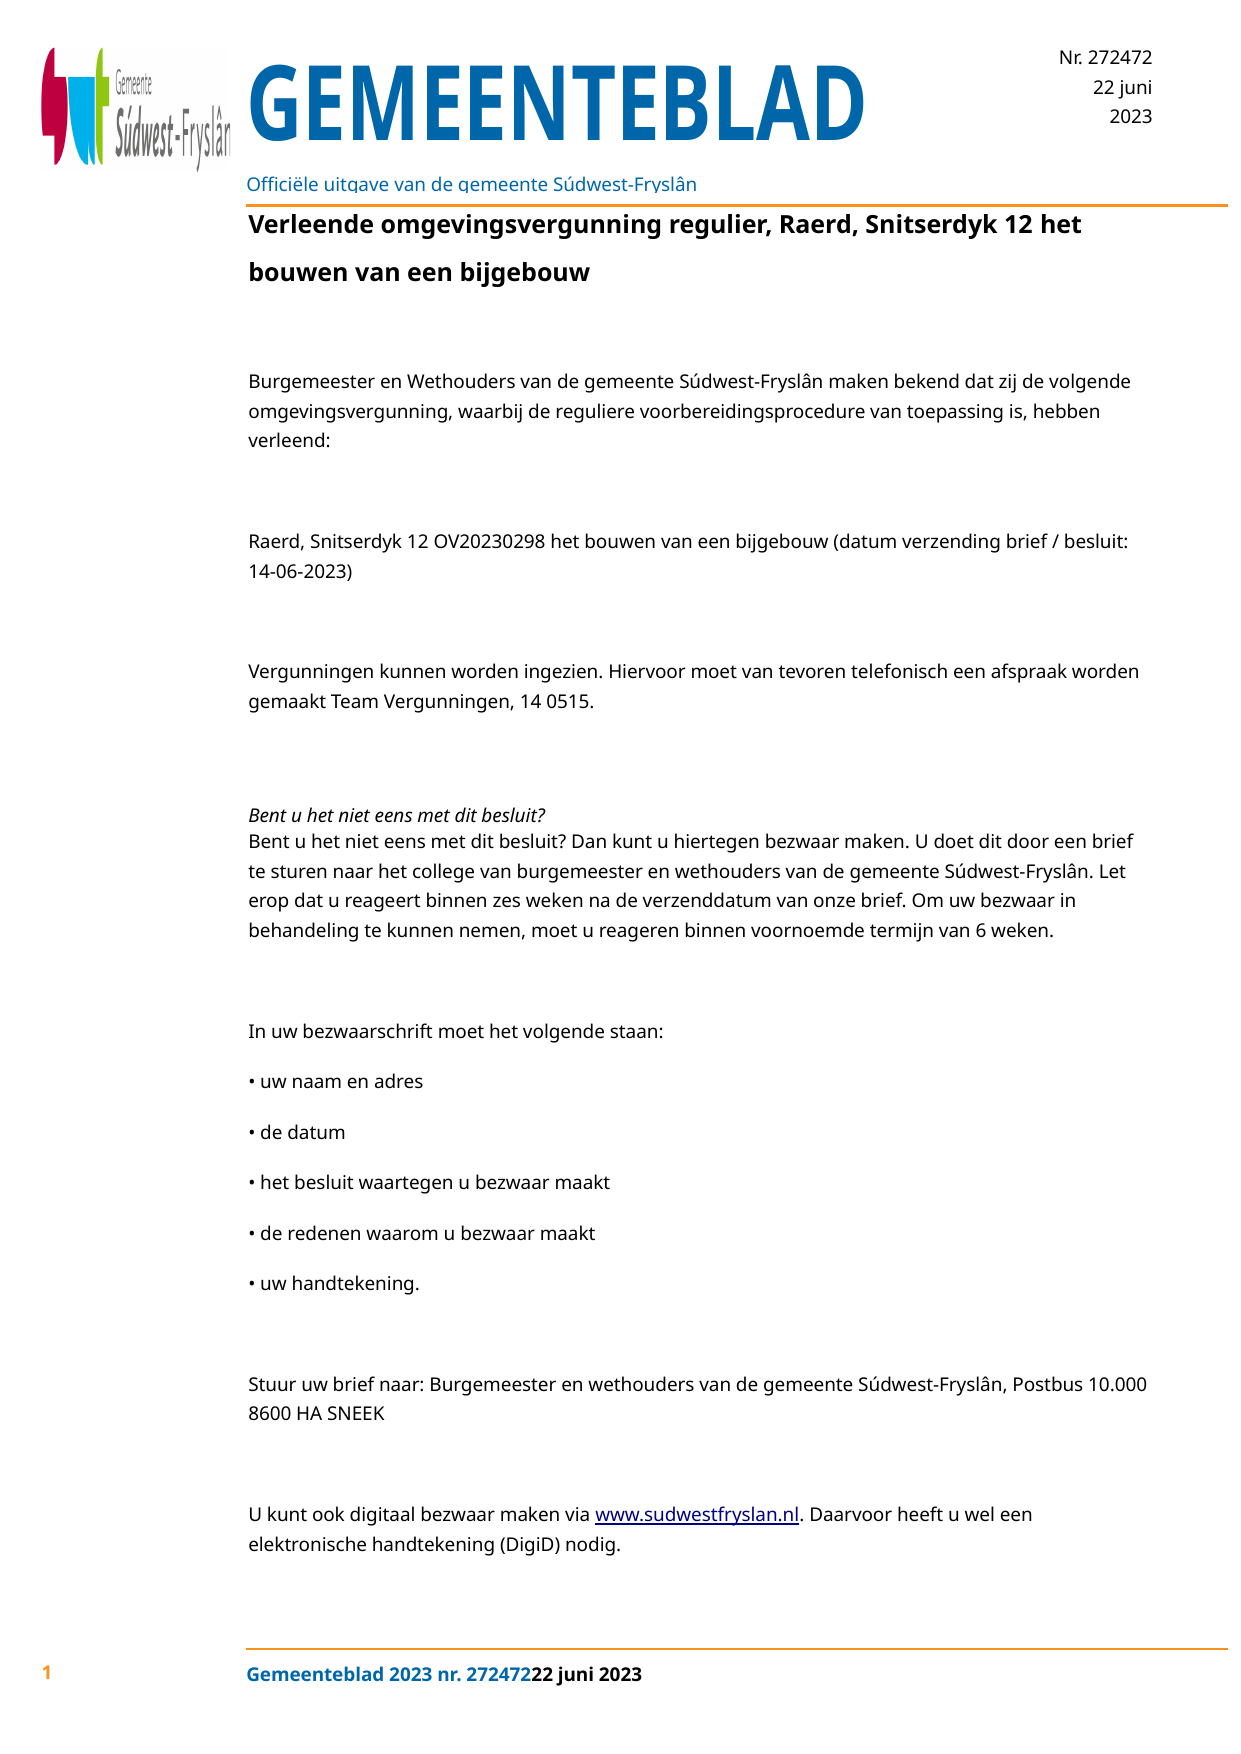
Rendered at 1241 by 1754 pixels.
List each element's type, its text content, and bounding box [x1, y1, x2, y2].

text • uw naam en adres [248, 1068, 1152, 1094]
text Stuur uw brief naar: Burgemeester en wethouders van de gemeente Súdwest-Fryslân, Postbus 10.000 8600 HA SNEEK [248, 1371, 1152, 1426]
text Bent u het niet eens met dit besluit? [248, 803, 1152, 828]
text Bent u het niet eens met dit besluit? Dan kunt u hiertegen bezwaar maken. U doet dit door een brief te sturen naar het college van burgemeester en wethouders van de gemeente Súdwest-Fryslân. Let erop dat u reageert binnen zes weken na de verzenddatum van onze brief. Om uw bezwaar in behandeling te kunnen nemen, moet u reageren binnen voornoemde termijn van 6 weken. [248, 828, 1152, 943]
text Burgemeester en Wethouders van de gemeente Súdwest-Fryslân maken bekend dat zij de volgende omgevingsvergunning, waarbij de reguliere voorbereidingsprocedure van toepassing is, hebben verleend: [248, 368, 1152, 453]
text • de redenen waarom u bezwaar maakt [248, 1220, 1152, 1245]
text Raerd, Snitserdyk 12 OV20230298 het bouwen van een bijgebouw (datum verzending brief / besluit: 14-06-2023) [248, 528, 1152, 584]
text Vergunningen kunnen worden ingezien. Hiervoor moet van tevoren telefonisch een afspraak worden gemaakt Team Vergunningen, 14 0515. [248, 659, 1152, 714]
text Verleende omgevingsvergunning regulier, Raerd, Snitserdyk 12 het bouwen van een bijgebouw [248, 207, 1152, 288]
picture [41, 47, 231, 172]
text U kunt ook digitaal bezwaar maken via www.sudwestfryslan.nl. Daarvoor heeft u wel een elektronische handtekening (DigiD) nodig. [248, 1501, 1152, 1557]
text • uw handtekening. [248, 1270, 1152, 1296]
text • het besluit waartegen u bezwaar maakt [248, 1169, 1152, 1195]
text • de datum [248, 1119, 1152, 1144]
text In uw bezwaarschrift moet het volgende staan: [248, 1018, 1152, 1044]
